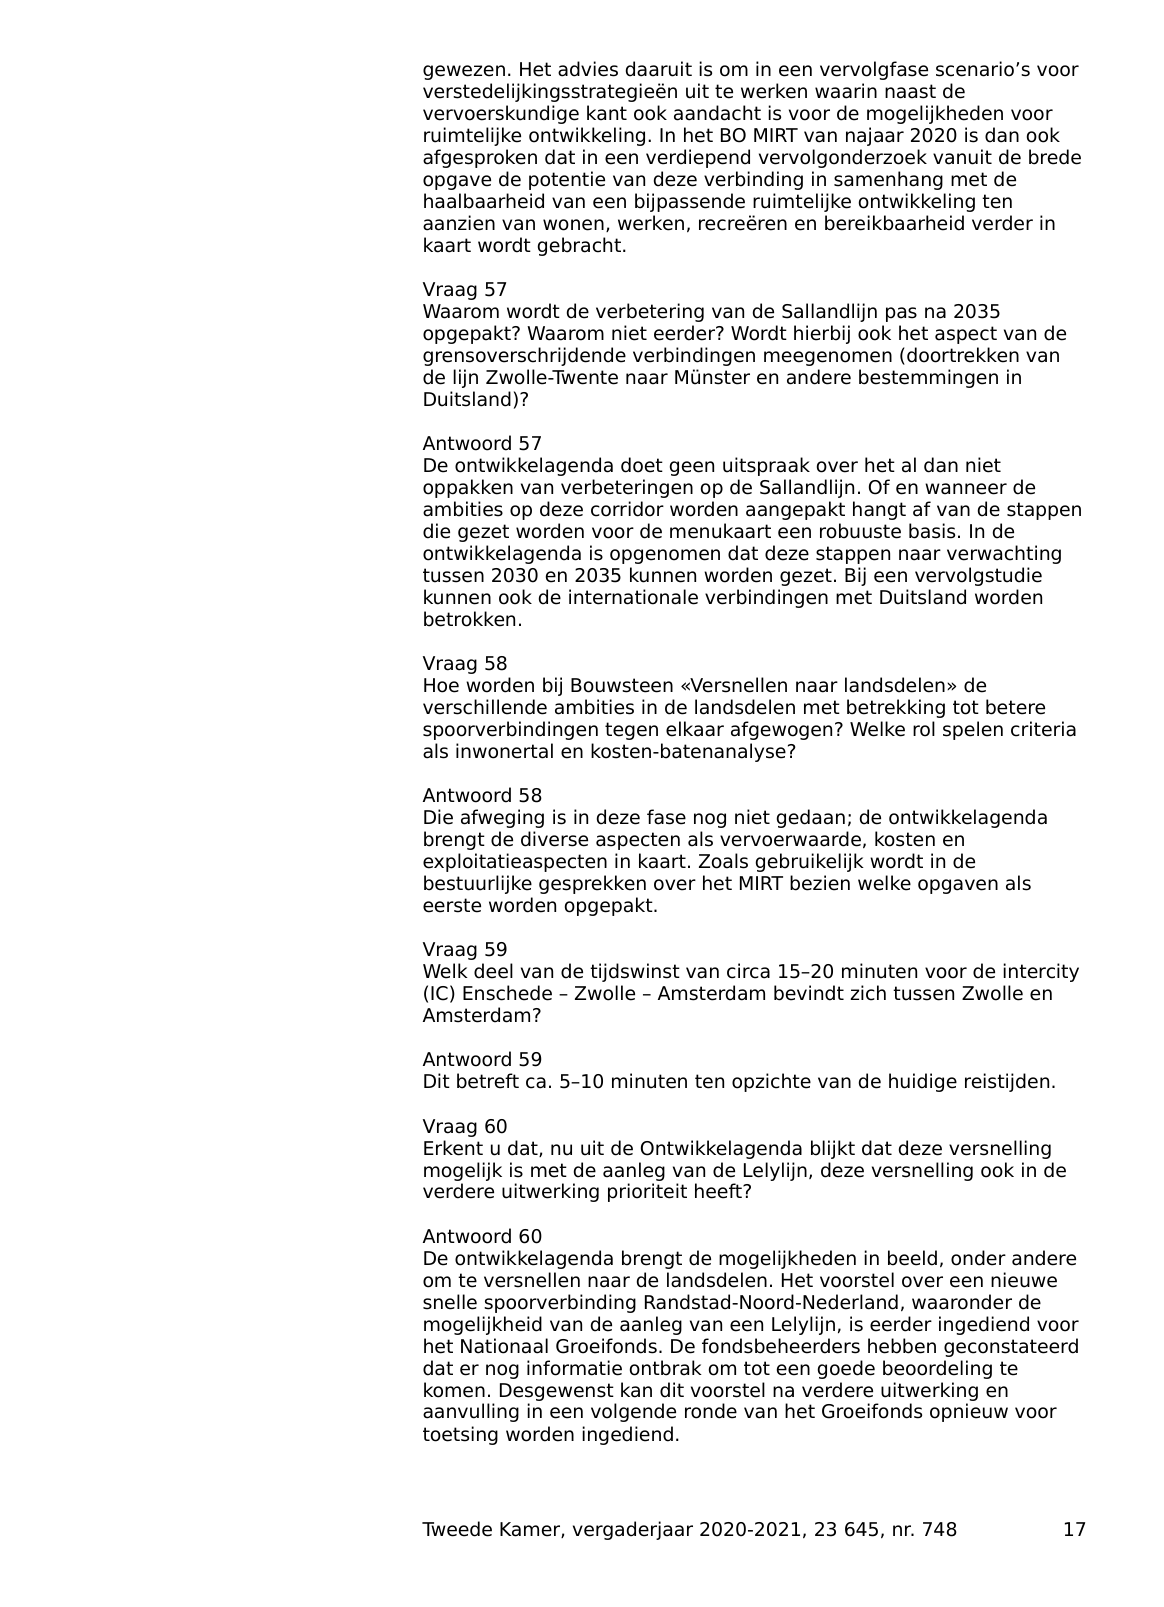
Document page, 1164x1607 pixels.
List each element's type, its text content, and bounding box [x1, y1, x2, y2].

text gewezen. Het advies daaruit is om in een vervolgfase scenario’s voor verstedelijkingsstrategieën uit te werken waarin naast de vervoerskundige kant ook aandacht is voor de mogelijkheden voor ruimtelijke ontwikkeling. In het BO MIRT van najaar 2020 is dan ook afgesproken dat in een verdiepend vervolgonderzoek vanuit de brede opgave de potentie van deze verbinding in samenhang met de haalbaarheid van een bijpassende ruimtelijke ontwikkeling ten aanzien van wonen, werken, recreëren en bereikbaarheid verder in kaart wordt gebracht. [422, 59, 1087, 257]
text Antwoord 59 [422, 1049, 1087, 1071]
text Waarom wordt de verbetering van de Sallandlijn pas na 2035 opgepakt? Waarom niet eerder? Wordt hierbij ook het aspect van de grensoverschrijdende verbindingen meegenomen (doortrekken van de lijn Zwolle-Twente naar Münster en andere bestemmingen in Duitsland)? [422, 301, 1087, 411]
text Erkent u dat, nu uit de Ontwikkelagenda blijkt dat deze versnelling mogelijk is met de aanleg van de Lelylijn, deze versnelling ook in de verdere uitwerking prioriteit heeft? [422, 1137, 1087, 1203]
text Dit betreft ca. 5–10 minuten ten opzichte van de huidige reistijden. [422, 1071, 1087, 1093]
text De ontwikkelagenda brengt de mogelijkheden in beeld, onder andere om te versnellen naar de landsdelen. Het voorstel over een nieuwe snelle spoorverbinding Randstad-Noord-Nederland, waaronder de mogelijkheid van de aanleg van een Lelylijn, is eerder ingediend voor het Nationaal Groeifonds. De fondsbeheerders hebben geconstateerd dat er nog informatie ontbrak om tot een goede beoordeling te komen. Desgewenst kan dit voorstel na verdere uitwerking en aanvulling in een volgende ronde van het Groeifonds opnieuw voor toetsing worden ingediend. [422, 1248, 1087, 1445]
text Vraag 60 [422, 1116, 1087, 1137]
text Vraag 59 [422, 939, 1087, 961]
text De ontwikkelagenda doet geen uitspraak over het al dan niet oppakken van verbeteringen op de Sallandlijn. Of en wanneer de ambities op deze corridor worden aangepakt hangt af van de stappen die gezet worden voor de menukaart een robuuste basis. In de ontwikkelagenda is opgenomen dat deze stappen naar verwachting tussen 2030 en 2035 kunnen worden gezet. Bij een vervolgstudie kunnen ook de internationale verbindingen met Duitsland worden betrokken. [422, 455, 1087, 631]
text Die afweging is in deze fase nog niet gedaan; de ontwikkelagenda brengt de diverse aspecten als vervoerwaarde, kosten en exploitatieaspecten in kaart. Zoals gebruikelijk wordt in de bestuurlijke gesprekken over het MIRT bezien welke opgaven als eerste worden opgepakt. [422, 807, 1087, 917]
text Vraag 58 [422, 653, 1087, 675]
text Antwoord 57 [422, 433, 1087, 455]
text Antwoord 60 [422, 1226, 1087, 1248]
text Antwoord 58 [422, 785, 1087, 807]
text Welk deel van de tijdswinst van circa 15–20 minuten voor de intercity (IC) Enschede – Zwolle – Amsterdam bevindt zich tussen Zwolle en Amsterdam? [422, 961, 1087, 1027]
text Vraag 57 [422, 279, 1087, 301]
text Hoe worden bij Bouwsteen «Versnellen naar landsdelen» de verschillende ambities in de landsdelen met betrekking tot betere spoorverbindingen tegen elkaar afgewogen? Welke rol spelen criteria als inwonertal en kosten-batenanalyse? [422, 675, 1087, 763]
